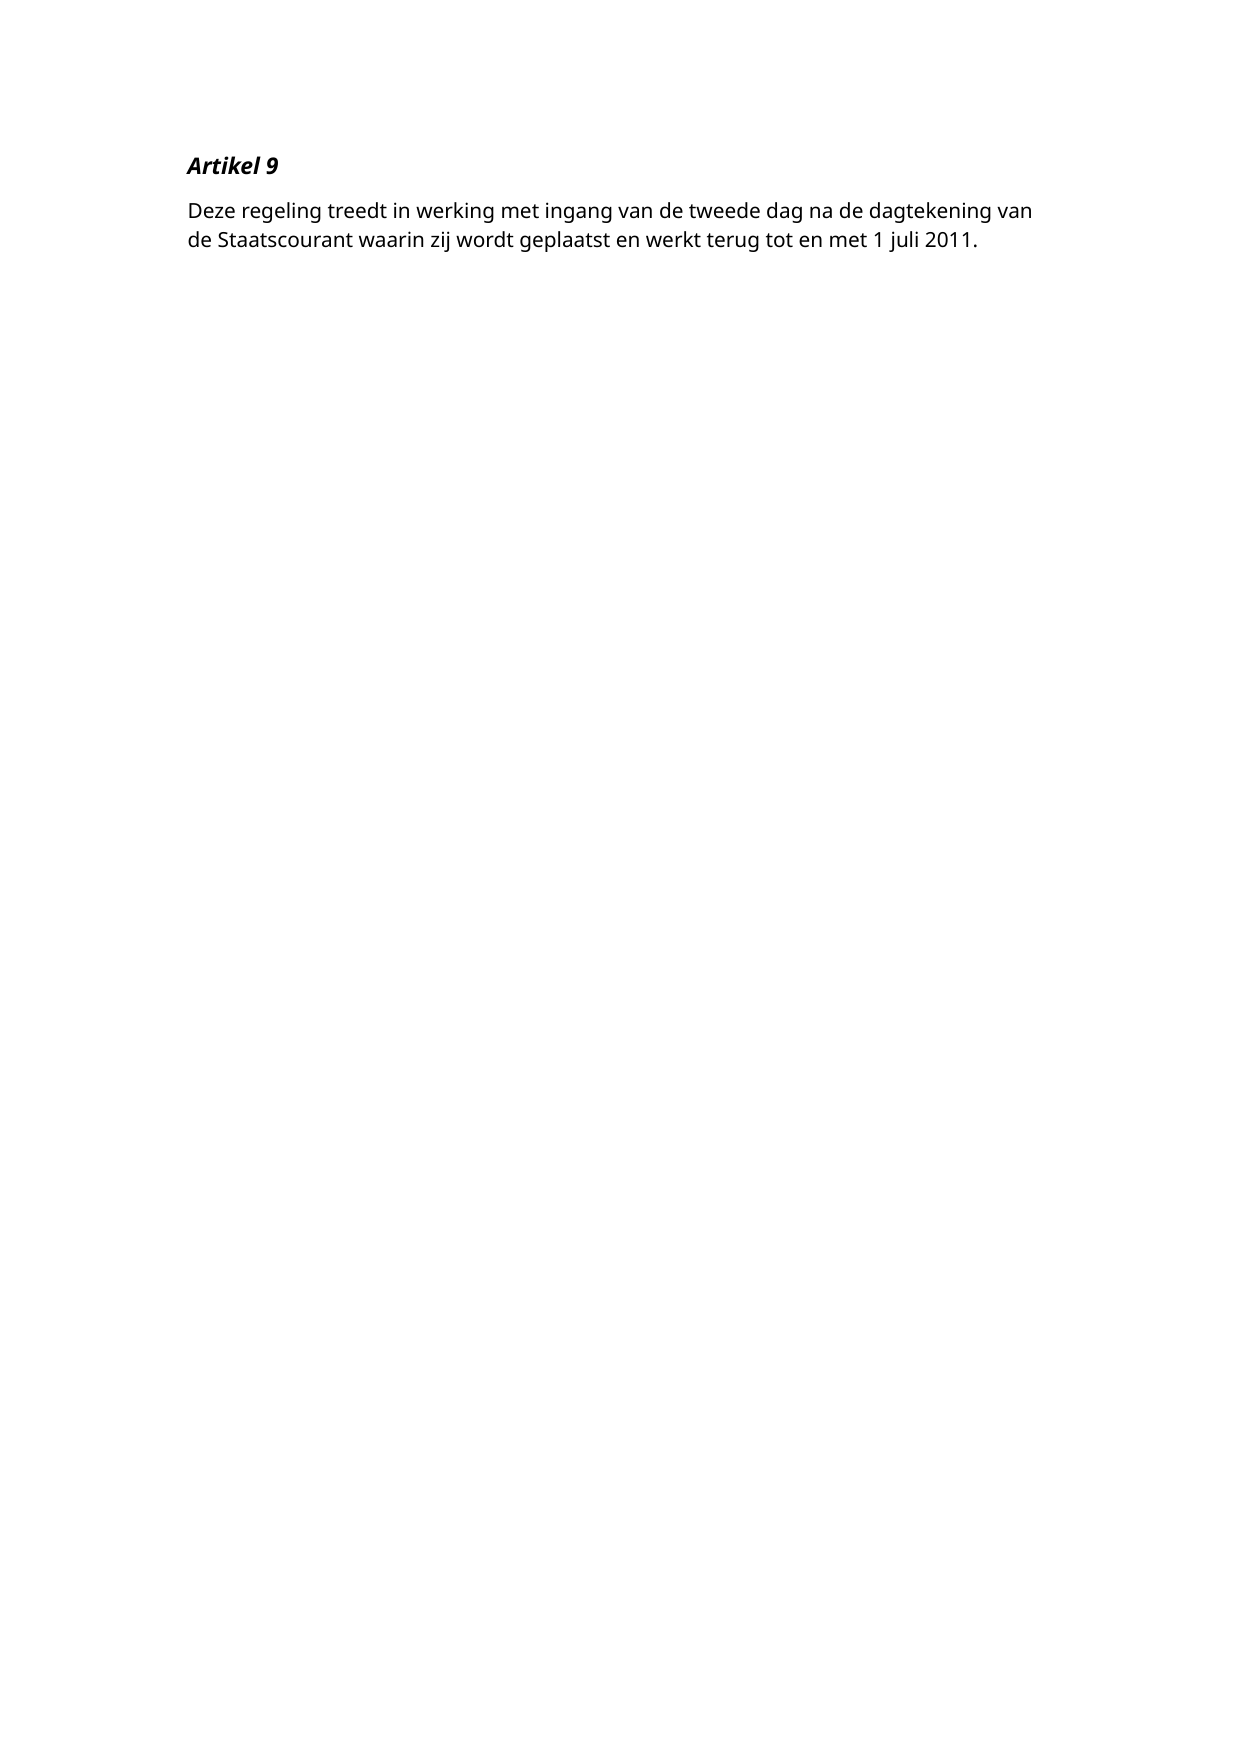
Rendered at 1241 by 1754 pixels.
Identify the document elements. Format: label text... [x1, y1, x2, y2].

subtitle Artikel 9 [187, 150, 1053, 181]
text Deze regeling treedt in werking met ingang van de tweede dag na de dagtekening van de Staatscourant waarin zij wordt geplaatst en werkt terug tot en met 1 juli 2011. [187, 196, 1053, 253]
